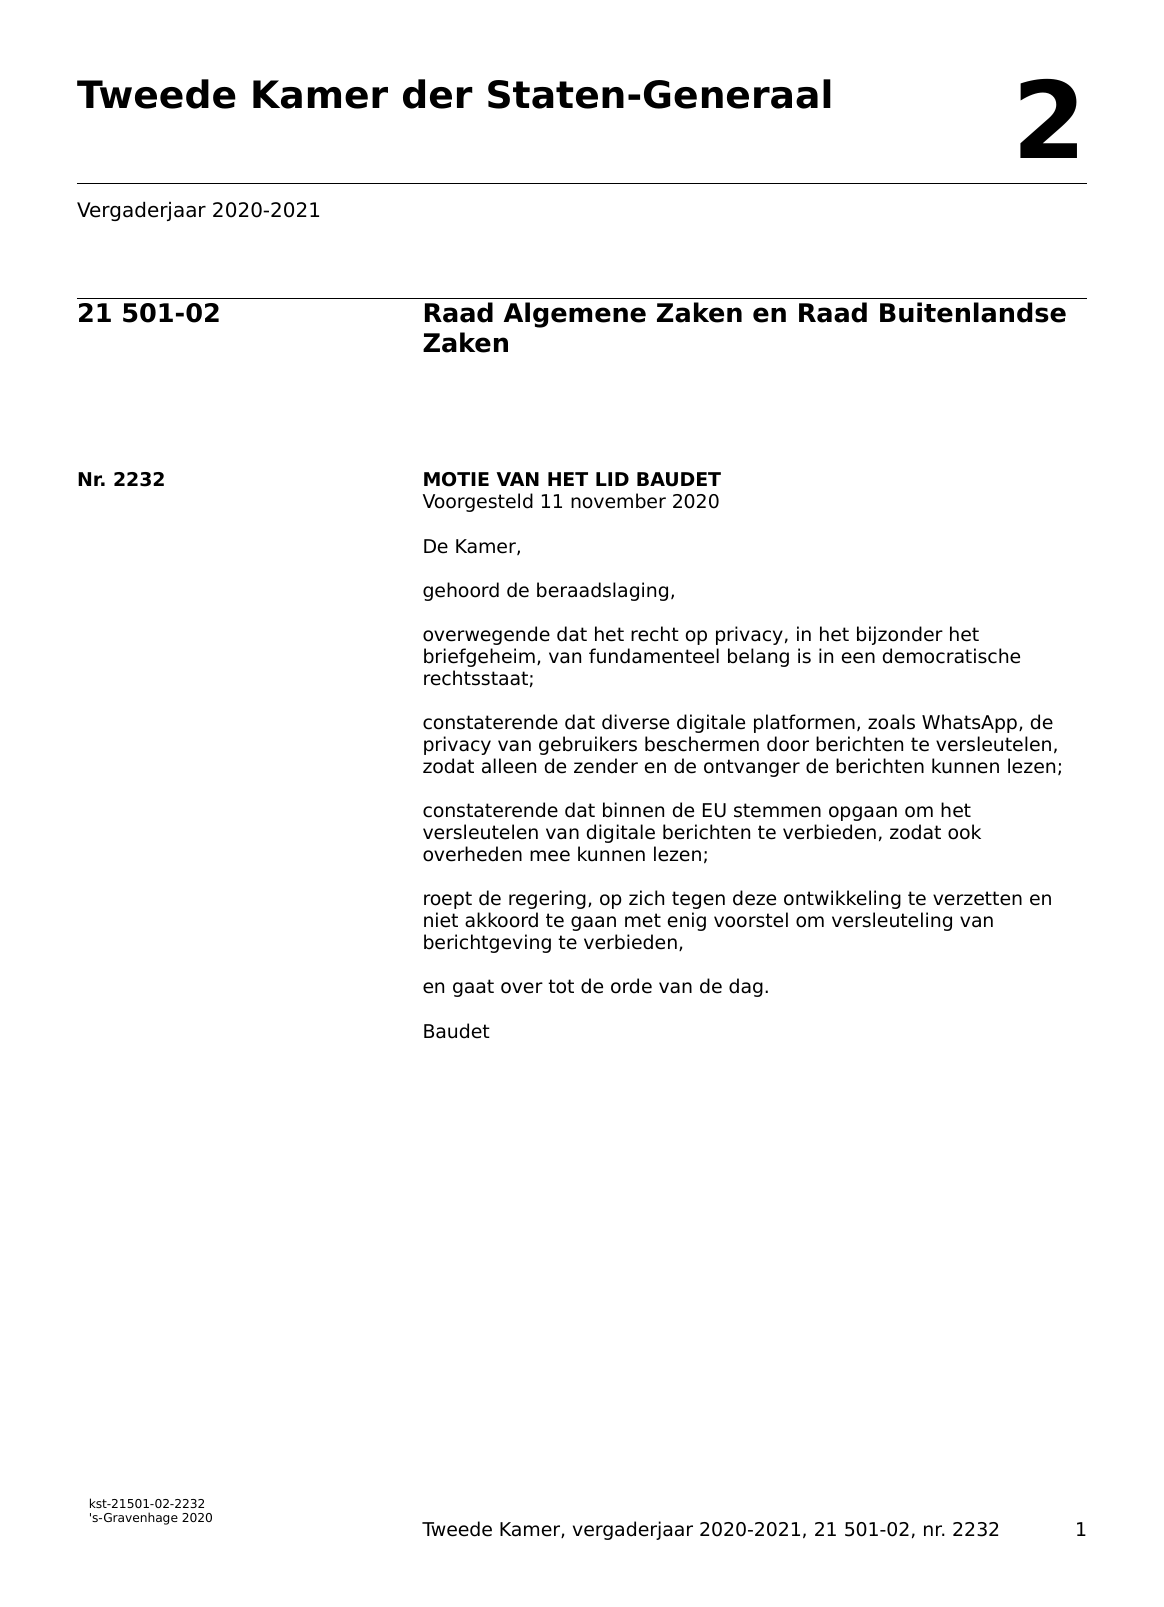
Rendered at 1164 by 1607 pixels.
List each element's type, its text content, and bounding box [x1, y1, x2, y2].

text Voorgesteld 11 november 2020 [422, 491, 1087, 513]
table_header Tweede Kamer der Staten-Generaal [77, 59, 886, 183]
text roept de regering, op zich tegen deze ontwikkeling te verzetten en niet akkoord te gaan met enig voorstel om versleuteling van berichtgeving te verbieden, [422, 888, 1087, 954]
text overwegende dat het recht op privacy, in het bijzonder het briefgeheim, van fundamenteel belang is in een democratische rechtsstaat; [422, 624, 1087, 690]
text Baudet [422, 1021, 1087, 1042]
table_header 2 [886, 59, 1087, 183]
subtitle Nr. 2232 MOTIE VAN HET LID BAUDET [77, 469, 1087, 491]
text constaterende dat binnen de EU stemmen opgaan om het versleutelen van digitale berichten te verbieden, zodat ook overheden mee kunnen lezen; [422, 800, 1087, 866]
text gehoord de beraadslaging, [422, 580, 1087, 602]
text 's-Gravenhage 2020 [88, 1511, 323, 1525]
subtitle 21 501-02 Raad Algemene Zaken en Raad Buitenlandse Zaken [77, 299, 1087, 358]
text De Kamer, [422, 536, 1087, 557]
table_cell Vergaderjaar 2020-2021 [77, 184, 1087, 298]
text kst-21501-02-2232 [88, 1497, 323, 1511]
text constaterende dat diverse digitale platformen, zoals WhatsApp, de privacy van gebruikers beschermen door berichten te versleutelen, zodat alleen de zender en de ontvanger de berichten kunnen lezen; [422, 712, 1087, 778]
text en gaat over tot de orde van de dag. [422, 976, 1087, 998]
